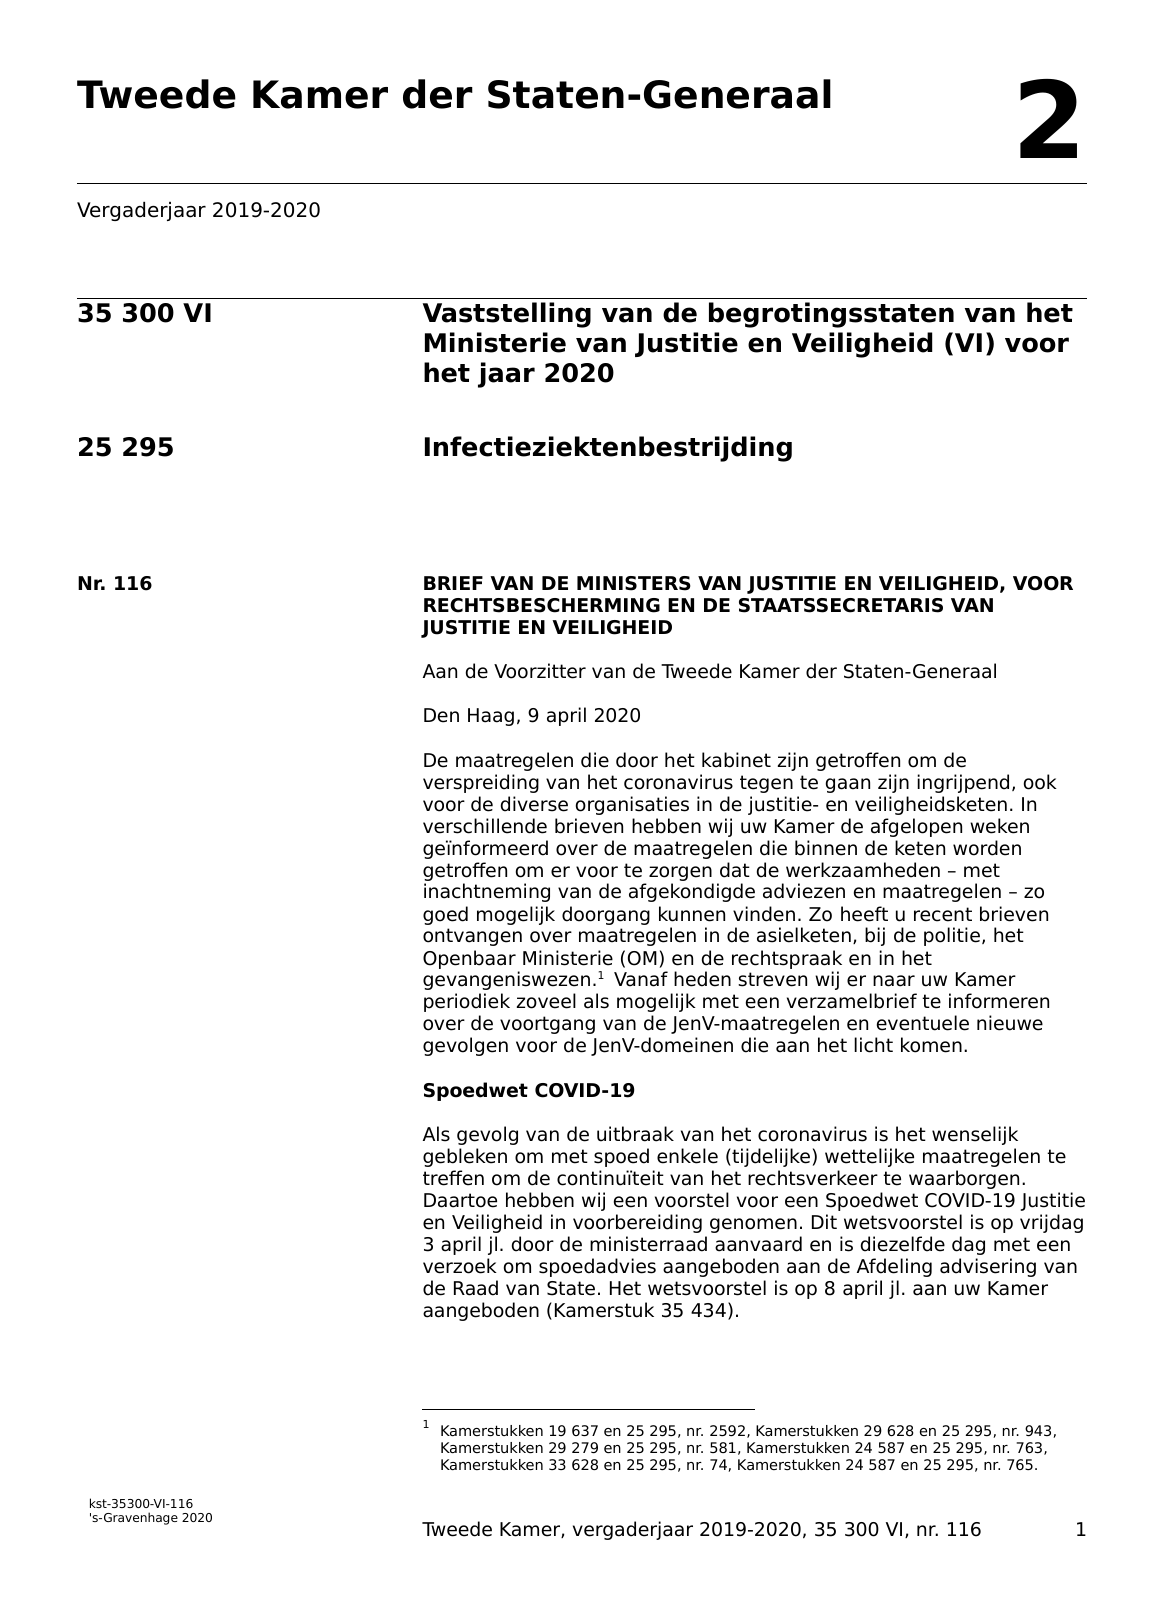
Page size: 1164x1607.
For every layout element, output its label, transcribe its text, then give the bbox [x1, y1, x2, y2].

text 's-Gravenhage 2020 [88, 1511, 323, 1525]
table_header 2 [886, 59, 1087, 183]
text kst-35300-VI-116 [88, 1497, 323, 1511]
subtitle 25 295 Infectieziektenbestrijding [77, 432, 1087, 462]
text Kamerstukken 19 637 en 25 295, nr. 2592, Kamerstukken 29 628 en 25 295, nr. 943, Kamerstukken 29 279 en 25 295, nr. 581, Kamerstukken 24 587 en 25 295, nr. 763, Kamerstukken 33 628 en 25 295, nr. 74, Kamerstukken 24 587 en 25 295, nr. 765. [422, 1418, 1087, 1474]
subtitle 35 300 VI Vaststelling van de begrotingsstaten van het Ministerie van Justitie en Veiligheid (VI) voor het jaar 2020 [77, 299, 1087, 388]
subtitle Nr. 116 BRIEF VAN DE MINISTERS VAN JUSTITIE EN VEILIGHEID, VOOR RECHTSBESCHERMING EN DE STAATSSECRETARIS VAN JUSTITIE EN VEILIGHEID [77, 573, 1087, 639]
subtitle Spoedwet COVID-19 [422, 1079, 1087, 1101]
table_header Tweede Kamer der Staten-Generaal [77, 59, 886, 183]
text De maatregelen die door het kabinet zijn getroffen om de verspreiding van het coronavirus tegen te gaan zijn ingrijpend, ook voor de diverse organisaties in de justitie- en veiligheidsketen. In verschillende brieven hebben wij uw Kamer de afgelopen weken geïnformeerd over de maatregelen die binnen de keten worden getroffen om er voor te zorgen dat de werkzaamheden – met inachtneming van de afgekondigde adviezen en maatregelen – zo goed mogelijk doorgang kunnen vinden. Zo heeft u recent brieven ontvangen over maatregelen in de asielketen, bij de politie, het Openbaar Ministerie (OM) en de rechtspraak en in het gevangeniswezen. Vanaf heden streven wij er naar uw Kamer periodiek zoveel als mogelijk met een verzamelbrief te informeren over de voortgang van de JenV-maatregelen en eventuele nieuwe gevolgen voor de JenV-domeinen die aan het licht komen. [422, 749, 1087, 1057]
text Den Haag, 9 april 2020 [422, 705, 1087, 727]
text Als gevolg van de uitbraak van het coronavirus is het wenselijk gebleken om met spoed enkele (tijdelijke) wettelijke maatregelen te treffen om de continuïteit van het rechtsverkeer te waarborgen. Daartoe hebben wij een voorstel voor een Spoedwet COVID-19 Justitie en Veiligheid in voorbereiding genomen. Dit wetsvoorstel is op vrijdag 3 april jl. door de ministerraad aanvaard en is diezelfde dag met een verzoek om spoedadvies aangeboden aan de Afdeling advisering van de Raad van State. Het wetsvoorstel is op 8 april jl. aan uw Kamer aangeboden (Kamerstuk 35 434). [422, 1124, 1087, 1321]
table_cell Vergaderjaar 2019-2020 [77, 184, 1087, 298]
text Aan de Voorzitter van de Tweede Kamer der Staten-Generaal [422, 661, 1087, 683]
